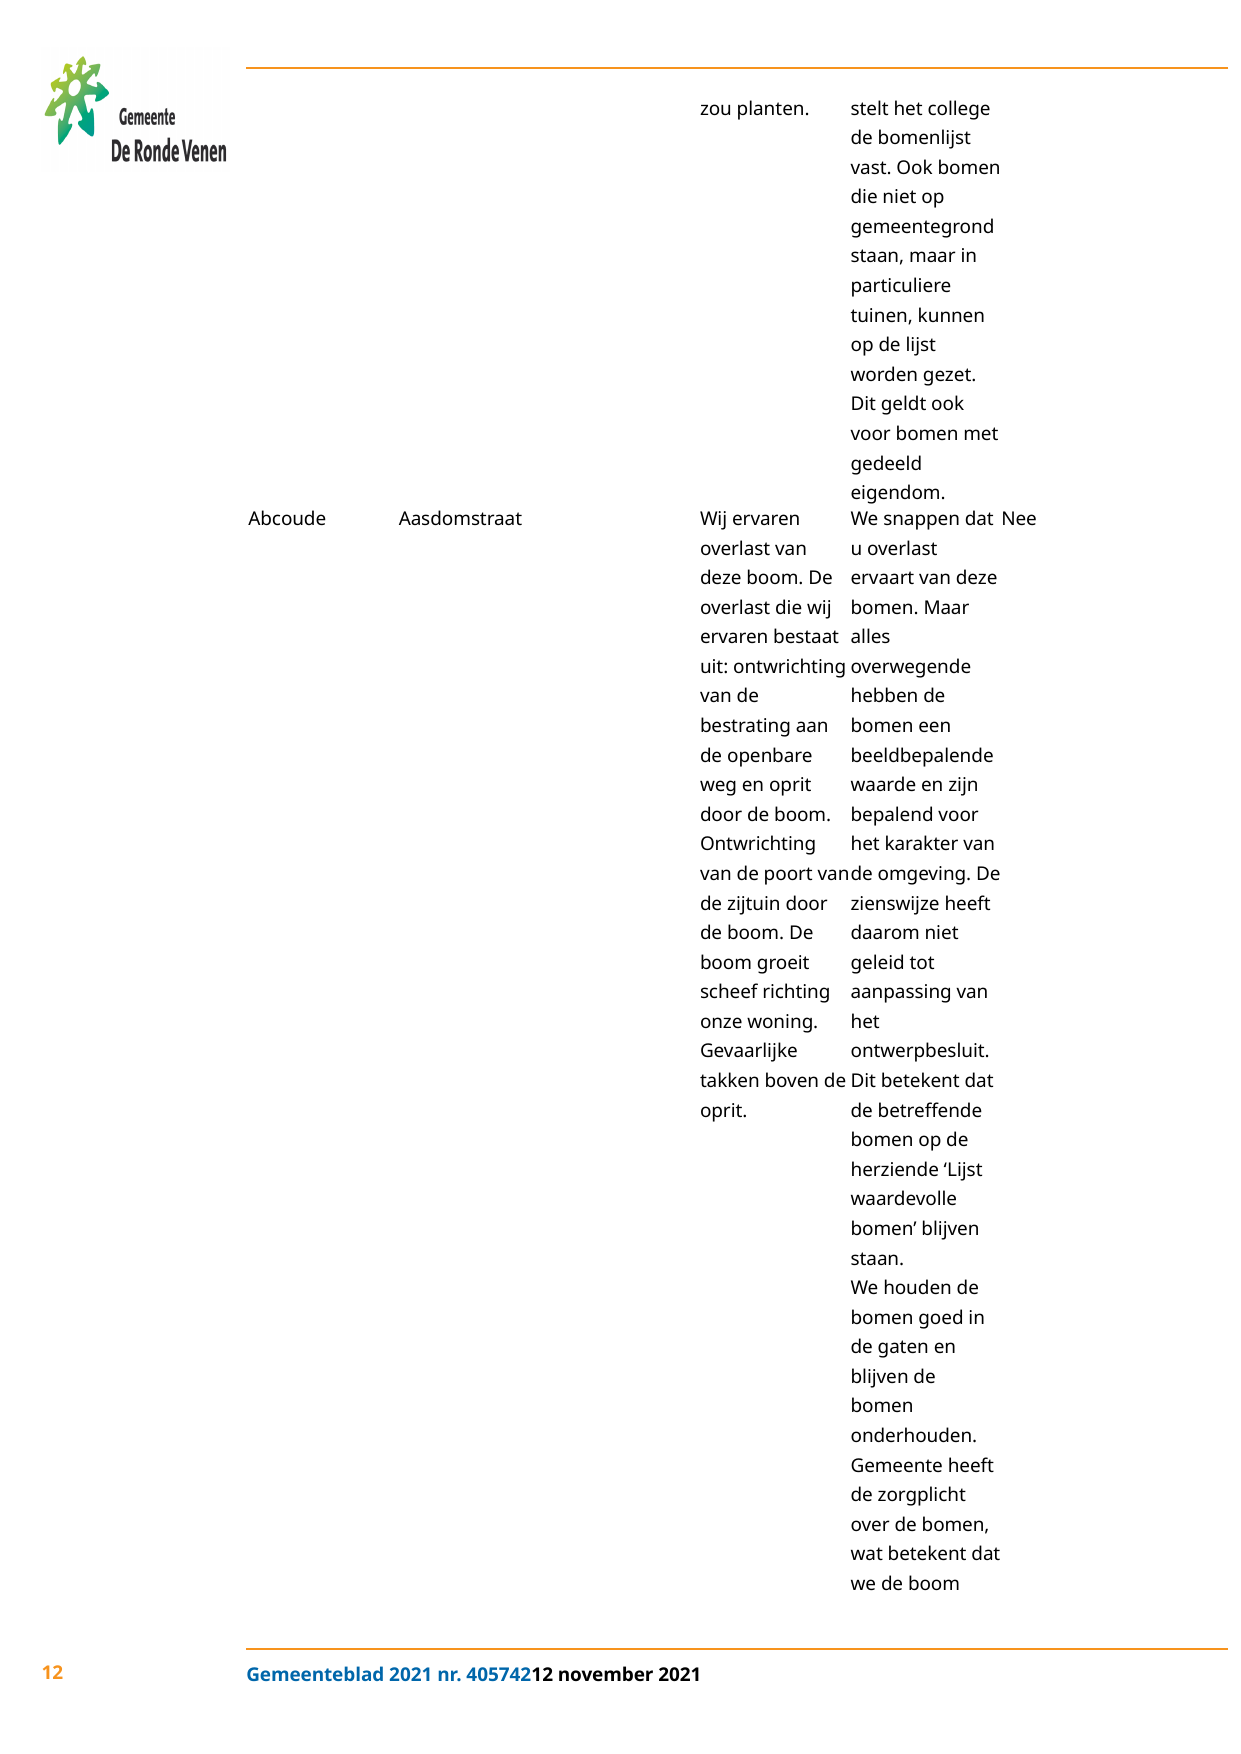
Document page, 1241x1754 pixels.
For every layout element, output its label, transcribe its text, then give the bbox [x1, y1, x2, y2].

table_cell zou planten. [700, 95, 850, 505]
table_cell Abcoude [248, 505, 398, 1596]
table_cell [399, 95, 549, 505]
picture [41, 47, 231, 172]
table_cell Wij ervaren overlast van deze boom. De overlast die wij ervaren bestaat uit: ontwrichting van de bestrating aan de openbare weg en oprit door de boom. Ontwrichting van de poort van de zijtuin door de boom. De boom groeit scheef richting onze woning. Gevaarlijke takken boven de oprit. [700, 505, 850, 1596]
table_cell We snappen dat u overlast ervaart van deze bomen. Maar alles overwegende hebben de bomen een beeldbepalende waarde en zijn bepalend voor het karakter van de omgeving. De zienswijze heeft daarom niet geleid tot aanpassing van het ontwerpbesluit. Dit betekent dat de betreffende bomen op de herziende ‘Lijst waardevolle bomen’ blijven staan. We houden de bomen goed in de gaten en blijven de bomen onderhouden. Gemeente heeft de zorgplicht over de bomen, wat betekent dat we de boom [850, 505, 1001, 1596]
table_cell [549, 505, 700, 1596]
table_cell [1001, 95, 1152, 505]
table_cell Nee [1001, 505, 1152, 1596]
table_cell stelt het college de bomenlijst vast. Ook bomen die niet op gemeentegrond staan, maar in particuliere tuinen, kunnen op de lijst worden gezet. Dit geldt ook voor bomen met gedeeld eigendom. [850, 95, 1001, 505]
table_cell Aasdomstraat [399, 505, 549, 1596]
table_cell [248, 95, 398, 505]
table_cell [549, 95, 700, 505]
